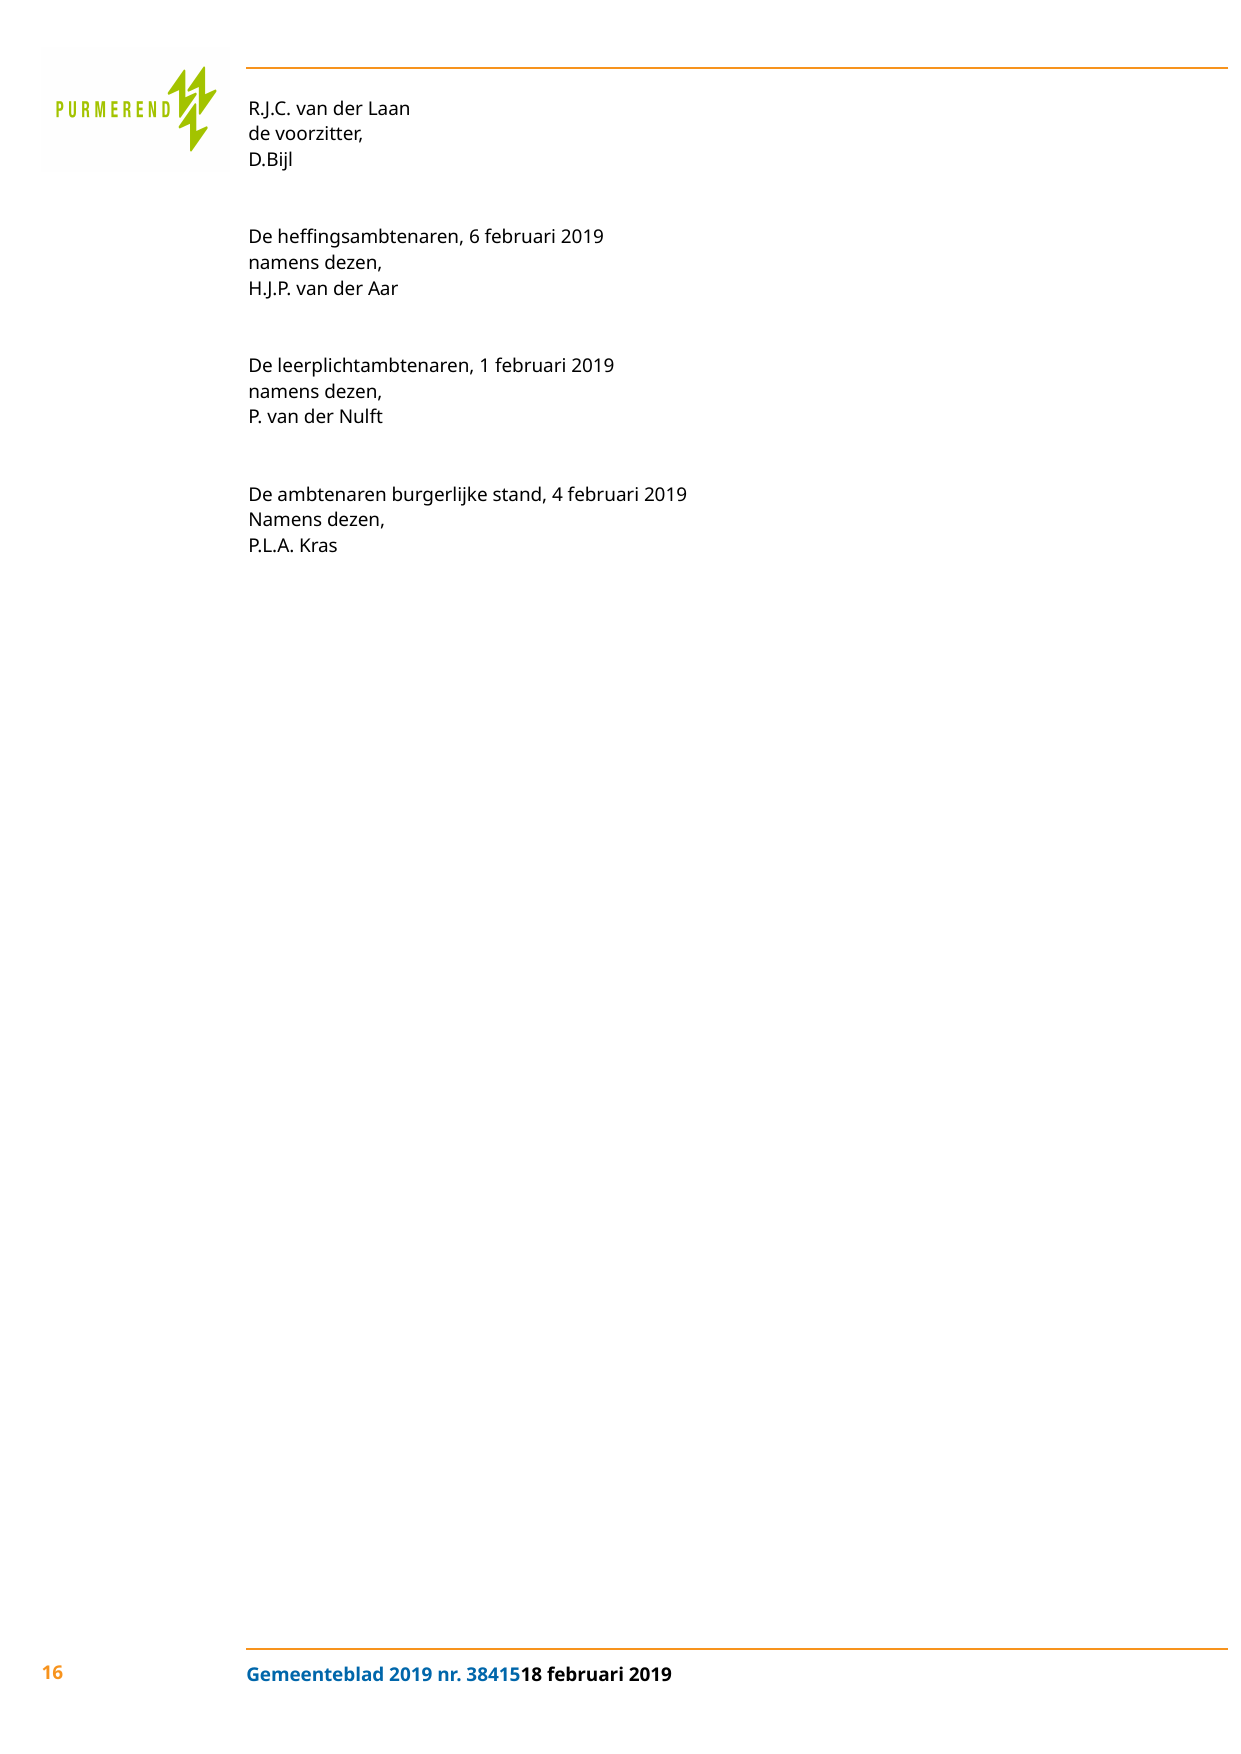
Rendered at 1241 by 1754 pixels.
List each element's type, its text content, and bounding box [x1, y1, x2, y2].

text P.L.A. Kras [248, 532, 1152, 558]
text namens dezen, [248, 249, 1152, 275]
text R.J.C. van der Laan [248, 95, 1152, 121]
text De leerplichtambtenaren, 1 februari 2019 [248, 352, 1152, 378]
text Namens dezen, [248, 506, 1152, 532]
picture [41, 47, 231, 172]
text H.J.P. van der Aar [248, 275, 1152, 301]
text de voorzitter, [248, 121, 1152, 146]
text P. van der Nulft [248, 403, 1152, 429]
text De heffingsambtenaren, 6 februari 2019 [248, 223, 1152, 249]
text D.Bijl [248, 146, 1152, 172]
text namens dezen, [248, 378, 1152, 403]
text De ambtenaren burgerlijke stand, 4 februari 2019 [248, 481, 1152, 506]
